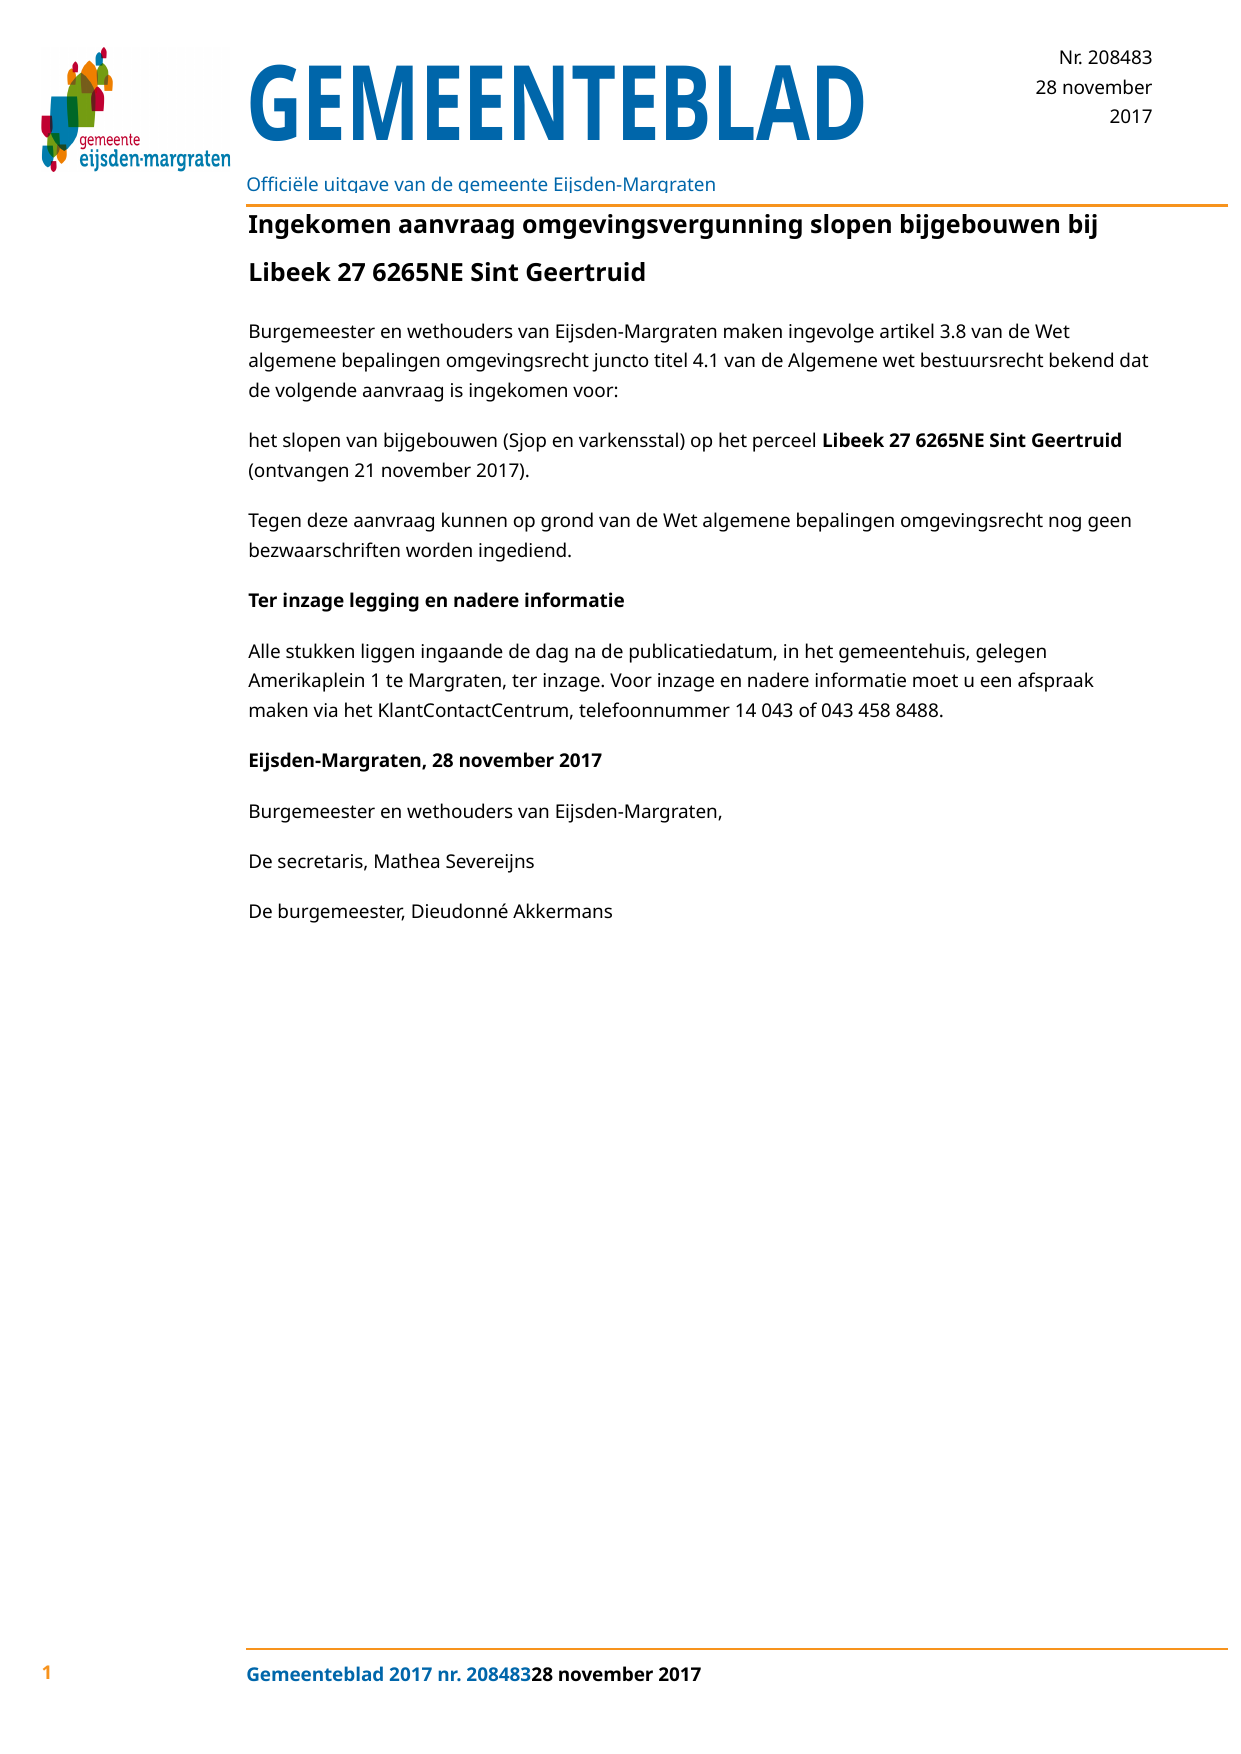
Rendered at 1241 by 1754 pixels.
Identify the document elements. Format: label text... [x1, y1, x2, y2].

text De burgemeester, Dieudonné Akkermans [248, 899, 1152, 924]
text Burgemeester en wethouders van Eijsden-Margraten, [248, 798, 1152, 824]
picture [41, 47, 231, 172]
text De secretaris, Mathea Severeijns [248, 848, 1152, 874]
text Ter inzage legging en nadere informatie [248, 587, 1152, 613]
text Tegen deze aanvraag kunnen op grond van de Wet algemene bepalingen omgevingsrecht nog geen bezwaarschriften worden ingediend. [248, 507, 1152, 563]
text Ingekomen aanvraag omgevingsvergunning slopen bijgebouwen bij Libeek 27 6265NE Sint Geertruid [248, 207, 1152, 288]
text Alle stukken liggen ingaande de dag na de publicatiedatum, in het gemeentehuis, gelegen Amerikaplein 1 te Margraten, ter inzage. Voor inzage en nadere informatie moet u een afspraak maken via het KlantContactCentrum, telefoonnummer 14 043 of 043 458 8488. [248, 638, 1152, 723]
text het slopen van bijgebouwen (Sjop en varkensstal) op het perceel Libeek 27 6265NE Sint Geertruid (ontvangen 21 november 2017). [248, 427, 1152, 483]
text Burgemeester en wethouders van Eijsden-Margraten maken ingevolge artikel 3.8 van de Wet algemene bepalingen omgevingsrecht juncto titel 4.1 van de Algemene wet bestuursrecht bekend dat de volgende aanvraag is ingekomen voor: [248, 318, 1152, 403]
text Eijsden-Margraten, 28 november 2017 [248, 747, 1152, 773]
